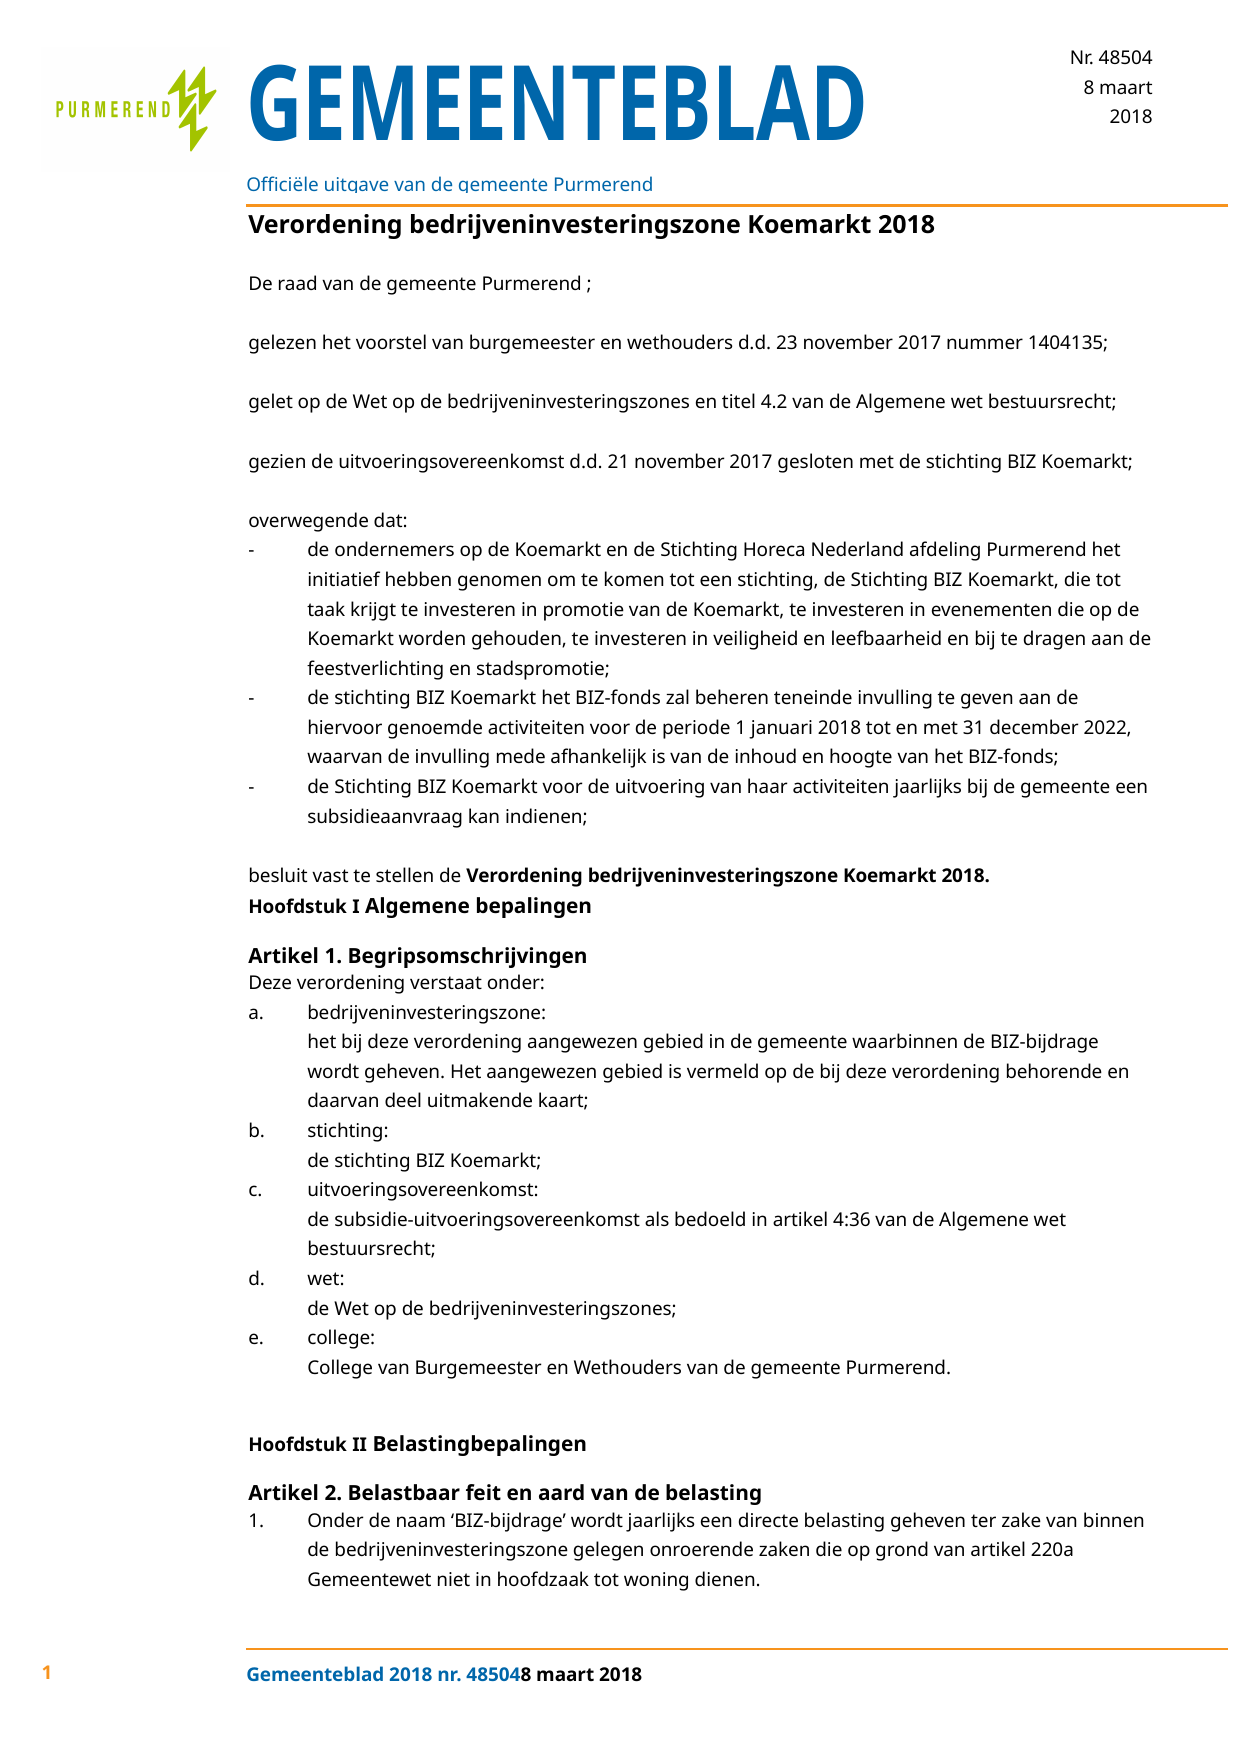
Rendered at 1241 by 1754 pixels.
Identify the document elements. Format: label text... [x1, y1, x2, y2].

text overwegende dat: [248, 507, 1152, 533]
text Hoofdstuk I Algemene bepalingen [248, 892, 1152, 920]
text Artikel 1. Begripsomschrijvingen [248, 941, 1152, 969]
list college: [248, 1324, 1152, 1350]
text gelezen het voorstel van burgemeester en wethouders d.d. 23 november 2017 nummer 1404135; [248, 329, 1152, 355]
text besluit vast te stellen de Verordening bedrijveninvesteringszone Koemarkt 2018. [248, 862, 1152, 888]
text gezien de uitvoeringsovereenkomst d.d. 21 november 2017 gesloten met de stichting BIZ Koemarkt; [248, 448, 1152, 473]
picture [41, 47, 231, 172]
text De raad van de gemeente Purmerend ; [248, 270, 1152, 296]
list de Stichting BIZ Koemarkt voor de uitvoering van haar activiteiten jaarlijks bij de gemeente een subsidieaanvraag kan indienen; [248, 773, 1152, 828]
text gelet op de Wet op de bedrijveninvesteringszones en titel 4.2 van de Algemene wet bestuursrecht; [248, 389, 1152, 414]
list de ondernemers op de Koemarkt en de Stichting Horeca Nederland afdeling Purmerend het initiatief hebben genomen om te komen tot een stichting, de Stichting BIZ Koemarkt, die tot taak krijgt te investeren in promotie van de Koemarkt, te investeren in evenementen die op de Koemarkt worden gehouden, te investeren in veiligheid en leefbaarheid en bij te dragen aan de feestverlichting en stadspromotie; [248, 537, 1152, 681]
list het bij deze verordening aangewezen gebied in de gemeente waarbinnen de BIZ-bijdrage wordt geheven. Het aangewezen gebied is vermeld op de bij deze verordening behorende en daarvan deel uitmakende kaart; [248, 1028, 1152, 1113]
list de Wet op de bedrijveninvesteringszones; [248, 1295, 1152, 1320]
list wet: [248, 1265, 1152, 1291]
text Artikel 2. Belastbaar feit en aard van de belasting [248, 1478, 1152, 1507]
list College van Burgemeester en Wethouders van de gemeente Purmerend. [248, 1354, 1152, 1379]
text Verordening bedrijveninvesteringszone Koemarkt 2018 [248, 207, 1152, 241]
list de subsidie-uitvoeringsovereenkomst als bedoeld in artikel 4:36 van de Algemene wet bestuursrecht; [248, 1206, 1152, 1261]
list uitvoeringsovereenkomst: [248, 1176, 1152, 1202]
list de stichting BIZ Koemarkt; [248, 1147, 1152, 1172]
text Hoofdstuk II Belastingbepalingen [248, 1429, 1152, 1457]
text Deze verordening verstaat onder: [248, 969, 1152, 995]
list de stichting BIZ Koemarkt het BIZ-fonds zal beheren teneinde invulling te geven aan de hiervoor genoemde activiteiten voor de periode 1 januari 2018 tot en met 31 december 2022, waarvan de invulling mede afhankelijk is van de inhoud en hoogte van het BIZ-fonds; [248, 684, 1152, 769]
list stichting: [248, 1117, 1152, 1143]
list bedrijveninvesteringszone: [248, 999, 1152, 1024]
list Onder de naam ‘BIZ-bijdrage’ wordt jaarlijks een directe belasting geheven ter zake van binnen de bedrijveninvesteringszone gelegen onroerende zaken die op grond van artikel 220a Gemeentewet niet in hoofdzaak tot woning dienen. [248, 1507, 1152, 1592]
